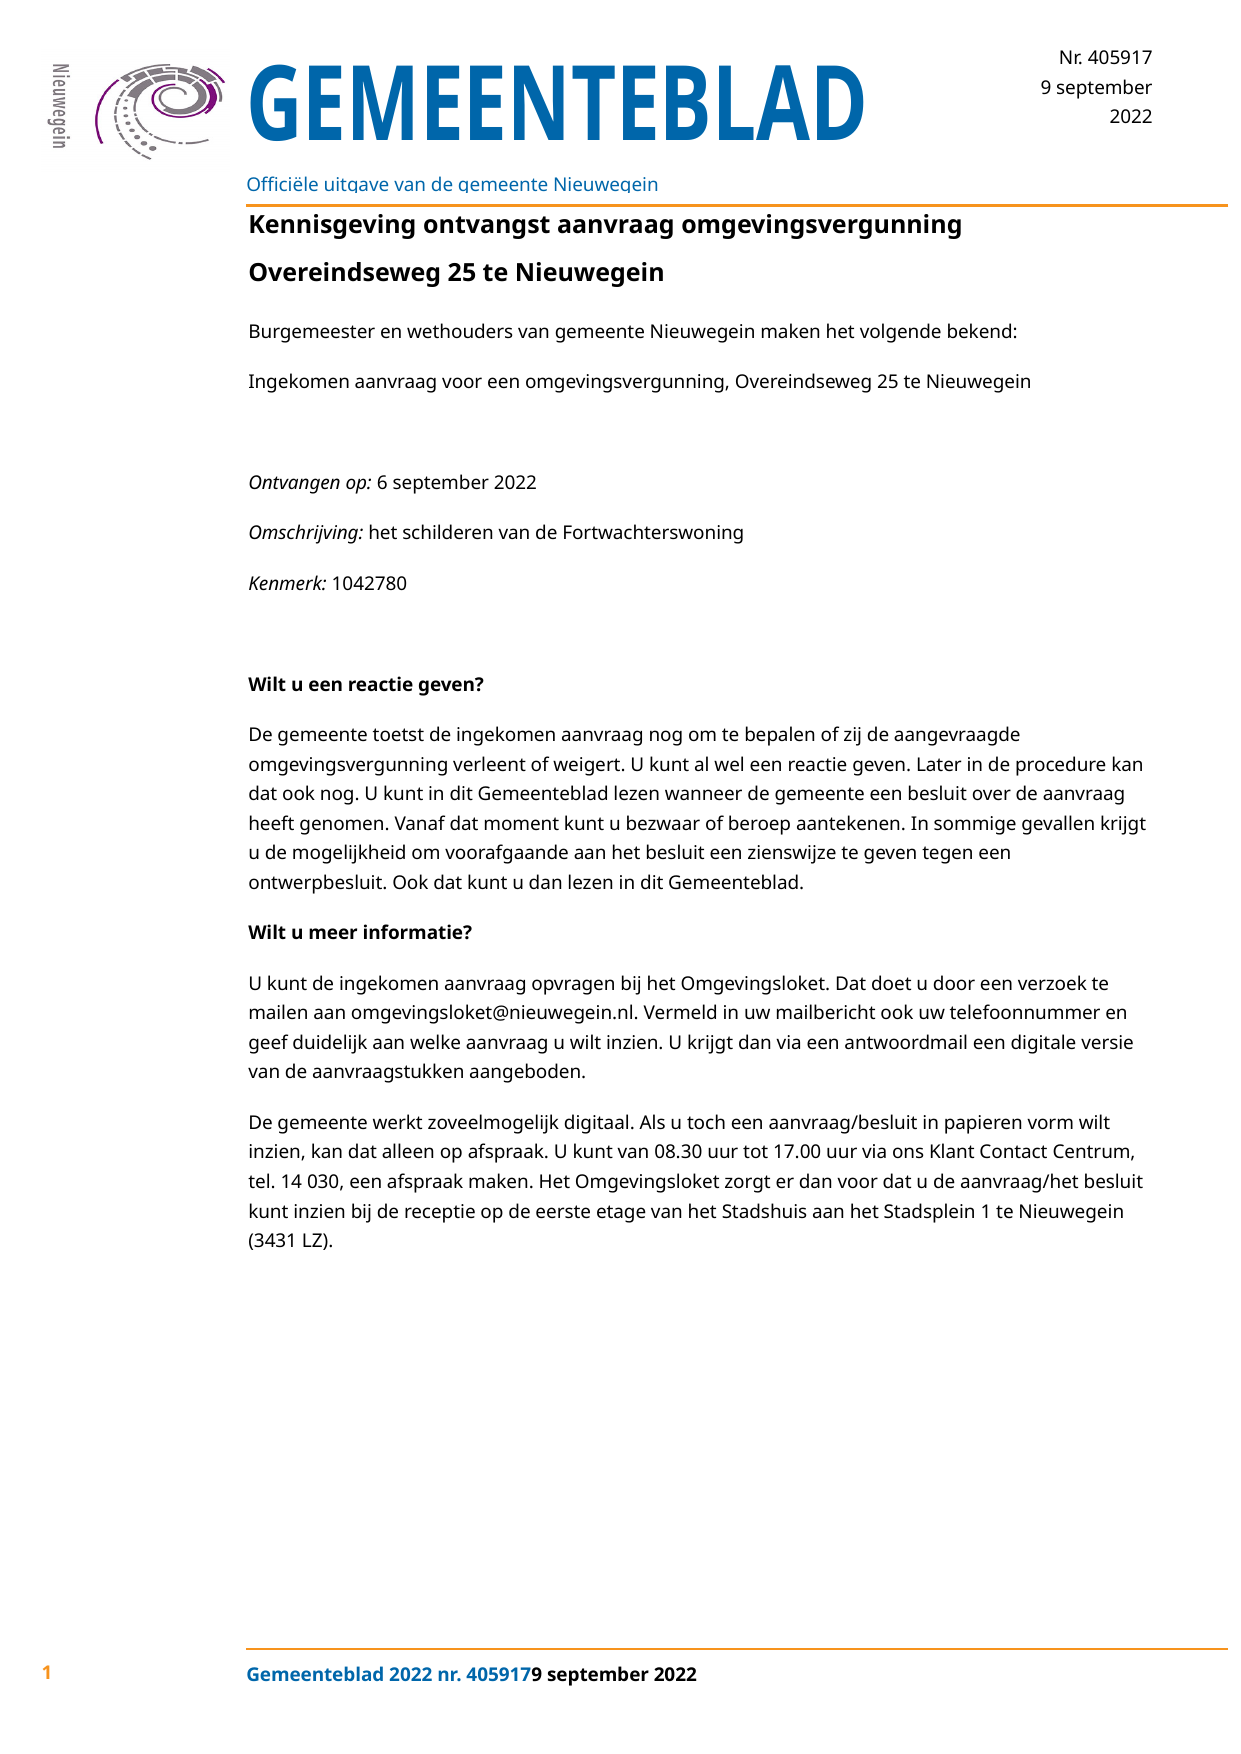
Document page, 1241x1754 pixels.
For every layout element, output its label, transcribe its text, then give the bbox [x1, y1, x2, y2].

text U kunt de ingekomen aanvraag opvragen bij het Omgevingsloket. Dat doet u door een verzoek te mailen aan omgevingsloket@nieuwegein.nl. Vermeld in uw mailbericht ook uw telefoonnummer en geef duidelijk aan welke aanvraag u wilt inzien. U krijgt dan via een antwoordmail een digitale versie van de aanvraagstukken aangeboden. [248, 970, 1152, 1084]
text Ingekomen aanvraag voor een omgevingsvergunning, Overeindseweg 25 te Nieuwegein [248, 368, 1152, 394]
text De gemeente toetst de ingekomen aanvraag nog om te bepalen of zij de aangevraagde omgevingsvergunning verleent of weigert. U kunt al wel een reactie geven. Later in de procedure kan dat ook nog. U kunt in dit Gemeenteblad lezen wanneer de gemeente een besluit over de aanvraag heeft genomen. Vanaf dat moment kunt u bezwaar of beroep aantekenen. In sommige gevallen krijgt u de mogelijkheid om voorafgaande aan het besluit een zienswijze te geven tegen een ontwerpbesluit. Ook dat kunt u dan lezen in dit Gemeenteblad. [248, 721, 1152, 895]
picture [41, 47, 231, 172]
text Wilt u een reactie geven? [248, 671, 1152, 697]
text Wilt u meer informatie? [248, 919, 1152, 945]
text Omschrijving: het schilderen van de Fortwachterswoning [248, 519, 1152, 545]
text Kennisgeving ontvangst aanvraag omgevingsvergunning Overeindseweg 25 te Nieuwegein [248, 207, 1152, 288]
text Burgemeester en wethouders van gemeente Nieuwegein maken het volgende bekend: [248, 318, 1152, 344]
text Kenmerk: 1042780 [248, 570, 1152, 596]
text Ontvangen op: 6 september 2022 [248, 469, 1152, 495]
text De gemeente werkt zoveelmogelijk digitaal. Als u toch een aanvraag/besluit in papieren vorm wilt inzien, kan dat alleen op afspraak. U kunt van 08.30 uur tot 17.00 uur via ons Klant Contact Centrum, tel. 14 030, een afspraak maken. Het Omgevingsloket zorgt er dan voor dat u de aanvraag/het besluit kunt inzien bij de receptie op de eerste etage van het Stadshuis aan het Stadsplein 1 te Nieuwegein (3431 LZ). [248, 1109, 1152, 1253]
